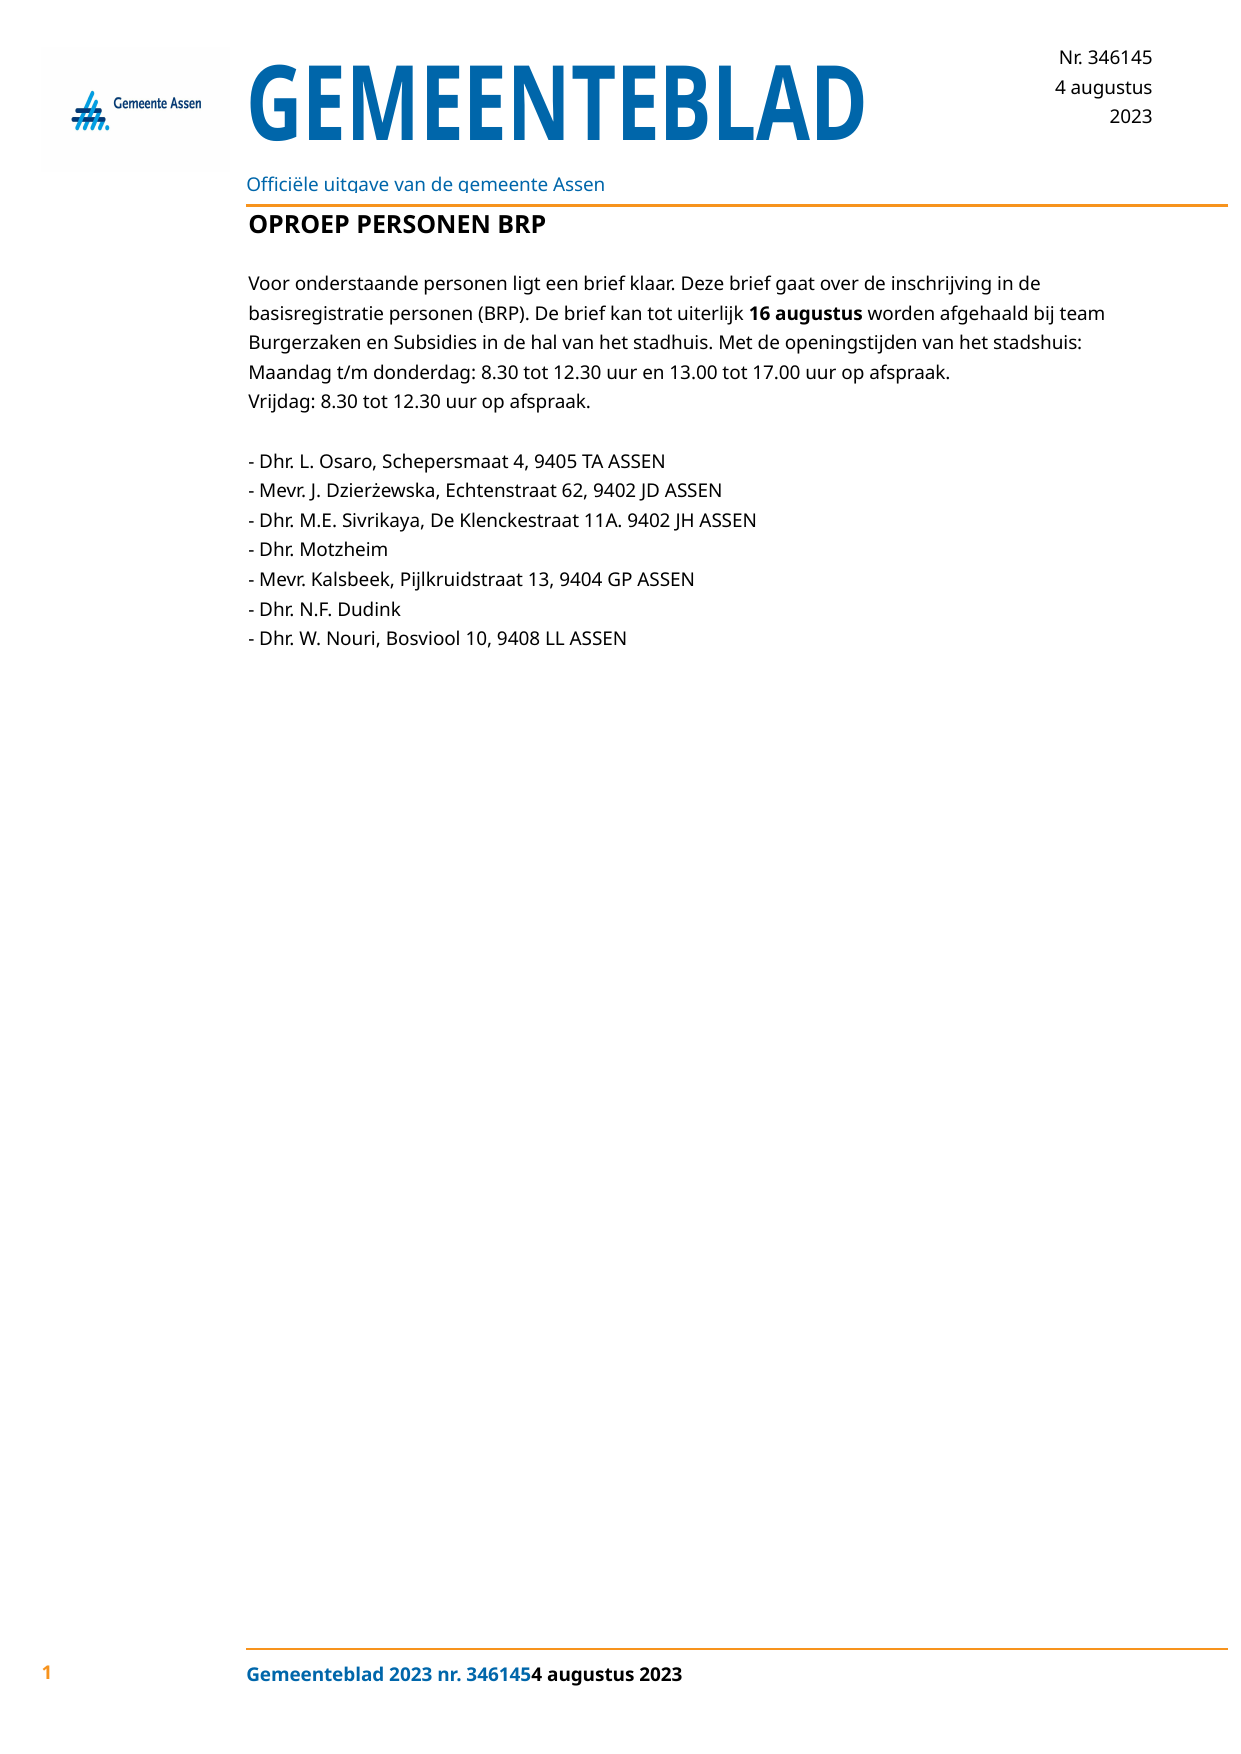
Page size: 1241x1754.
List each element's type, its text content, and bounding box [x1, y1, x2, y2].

text Vrijdag: 8.30 tot 12.30 uur op afspraak. [248, 389, 1152, 414]
text - Dhr. L. Osaro, Schepersmaat 4, 9405 TA ASSEN [248, 448, 1152, 473]
text - Dhr. M.E. Sivrikaya, De Klenckestraat 11A. 9402 JH ASSEN [248, 507, 1152, 533]
text Maandag t/m donderdag: 8.30 tot 12.30 uur en 13.00 tot 17.00 uur op afspraak. [248, 359, 1152, 385]
text - Dhr. Motzheim [248, 537, 1152, 562]
text - Mevr. J. Dzierżewska, Echtenstraat 62, 9402 JD ASSEN [248, 477, 1152, 503]
text - Dhr. N.F. Dudink [248, 596, 1152, 621]
text OPROEP PERSONEN BRP [248, 207, 1152, 241]
text - Dhr. W. Nouri, Bosviool 10, 9408 LL ASSEN [248, 625, 1152, 651]
text Voor onderstaande personen ligt een brief klaar. Deze brief gaat over de inschrijving in de basisregistratie personen (BRP). De brief kan tot uiterlijk 16 augustus worden afgehaald bij team Burgerzaken en Subsidies in de hal van het stadhuis. Met de openingstijden van het stadshuis: [248, 270, 1152, 355]
picture [41, 47, 231, 172]
text - Mevr. Kalsbeek, Pijlkruidstraat 13, 9404 GP ASSEN [248, 566, 1152, 592]
